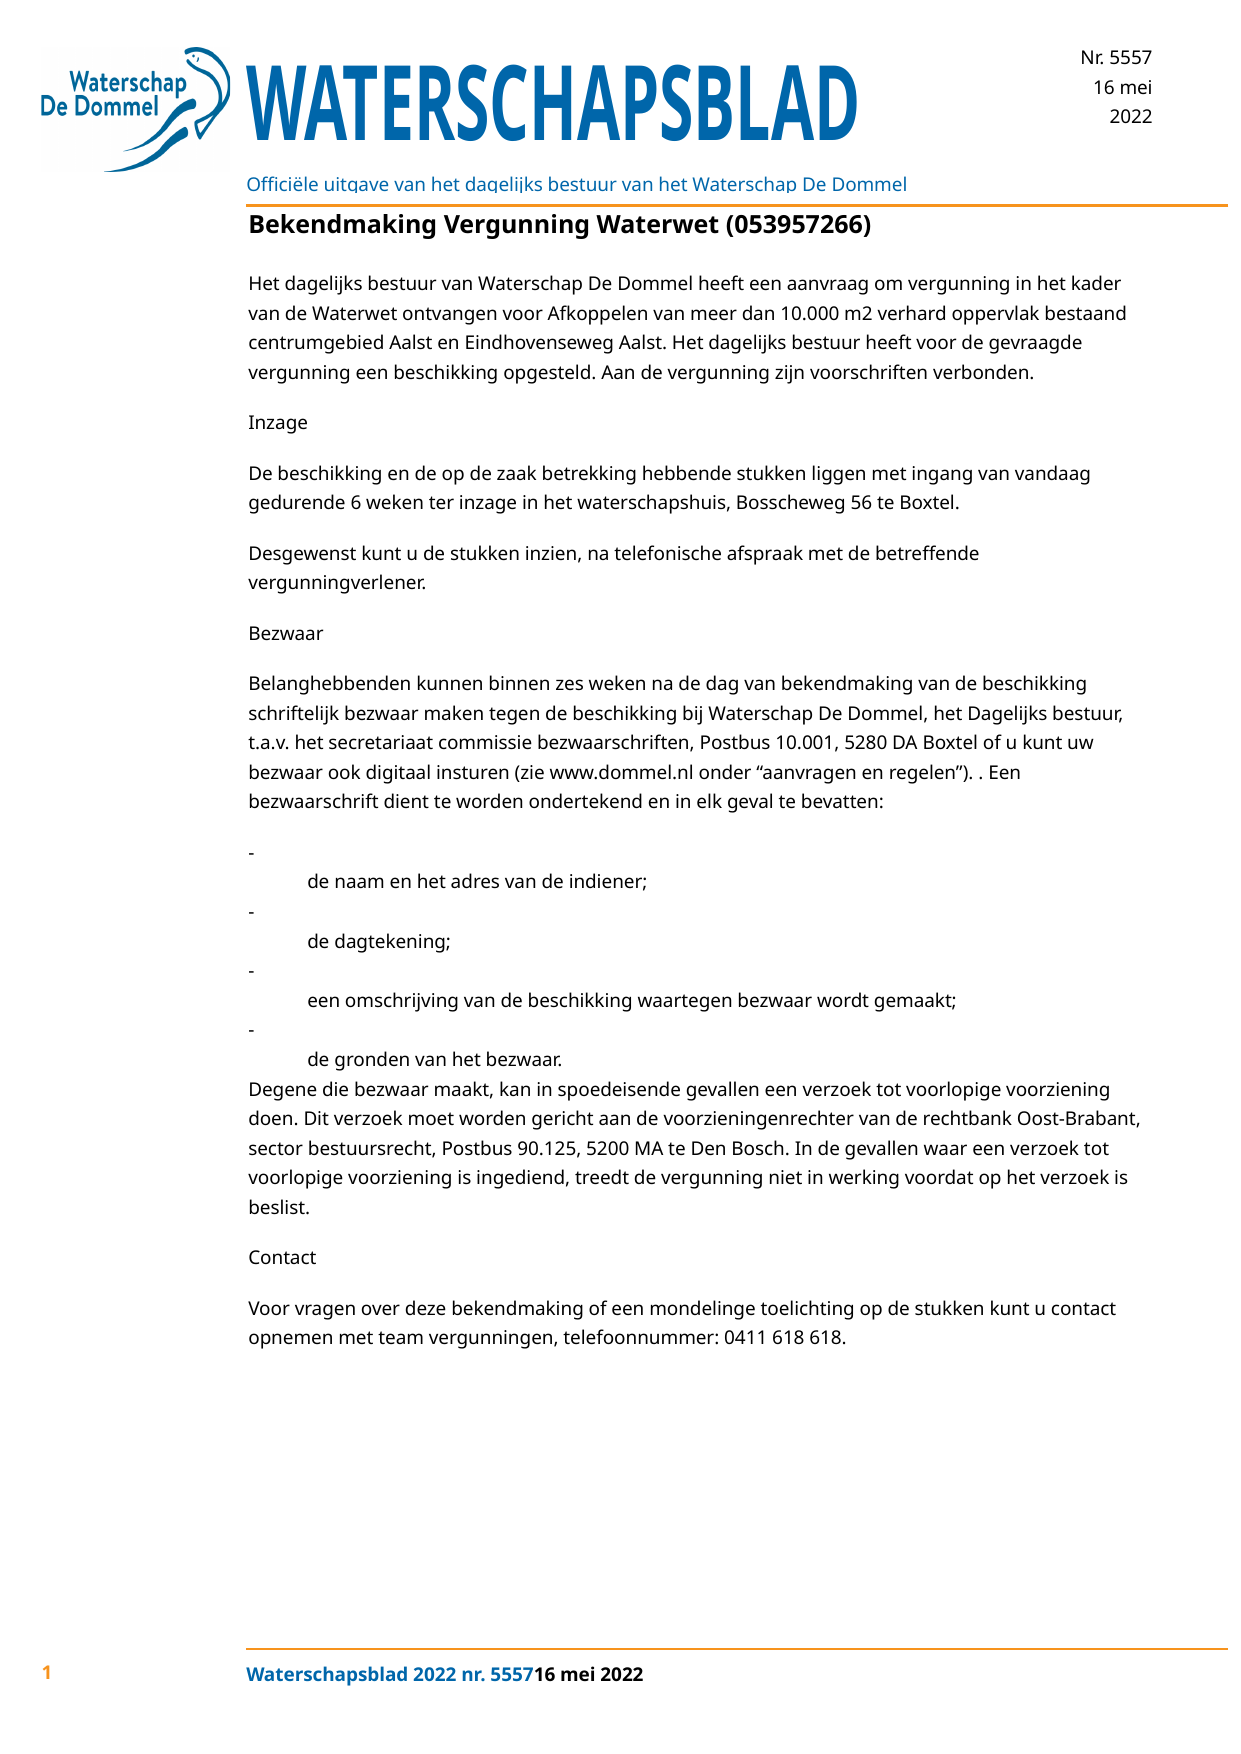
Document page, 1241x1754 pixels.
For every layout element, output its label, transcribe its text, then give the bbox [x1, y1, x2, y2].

list de gronden van het bezwaar. [248, 1046, 1152, 1072]
text Belanghebbenden kunnen binnen zes weken na de dag van bekendmaking van de beschikking schriftelijk bezwaar maken tegen de beschikking bij Waterschap De Dommel, het Dagelijks bestuur, t.a.v. het secretariaat commissie bezwaarschriften, Postbus 10.001, 5280 DA Boxtel of u kunt uw bezwaar ook digitaal insturen (zie www.dommel.nl onder “aanvragen en regelen”). . Een bezwaarschrift dient te worden ondertekend en in elk geval te bevatten: [248, 670, 1152, 814]
picture [41, 47, 231, 172]
text Het dagelijks bestuur van Waterschap De Dommel heeft een aanvraag om vergunning in het kader van de Waterwet ontvangen voor Afkoppelen van meer dan 10.000 m2 verhard oppervlak bestaand centrumgebied Aalst en Eindhovenseweg Aalst. Het dagelijks bestuur heeft voor de gevraagde vergunning een beschikking opgesteld. Aan de vergunning zijn voorschriften verbonden. [248, 270, 1152, 385]
list een omschrijving van de beschikking waartegen bezwaar wordt gemaakt; [248, 987, 1152, 1013]
list de naam en het adres van de indiener; [248, 869, 1152, 894]
text Contact [248, 1244, 1152, 1270]
picture [45, 99, 51, 111]
text Desgewenst kunt u de stukken inzien, na telefonische afspraak met de betreffende vergunningverlener. [248, 540, 1152, 595]
text Voor vragen over deze bekendmaking of een mondelinge toelichting op de stukken kunt u contact opnemen met team vergunningen, telefoonnummer: 0411 618 618. [248, 1295, 1152, 1350]
text Bekendmaking Vergunning Waterwet (053957266) [248, 207, 1152, 241]
text Bezwaar [248, 620, 1152, 646]
text Inzage [248, 409, 1152, 435]
text De beschikking en de op de zaak betrekking hebbende stukken liggen met ingang van vandaag gedurende 6 weken ter inzage in het waterschapshuis, Bosscheweg 56 te Boxtel. [248, 460, 1152, 515]
text Degene die bezwaar maakt, kan in spoedeisende gevallen een verzoek tot voorlopige voorziening doen. Dit verzoek moet worden gericht aan de voorzieningenrechter van de rechtbank Oost-Brabant, sector bestuursrecht, Postbus 90.125, 5200 MA te Den Bosch. In de gevallen waar een verzoek tot voorlopige voorziening is ingediend, treedt de vergunning niet in werking voordat op het verzoek is beslist. [248, 1076, 1152, 1220]
picture [204, 47, 231, 76]
list de dagtekening; [248, 928, 1152, 953]
picture [198, 118, 210, 131]
